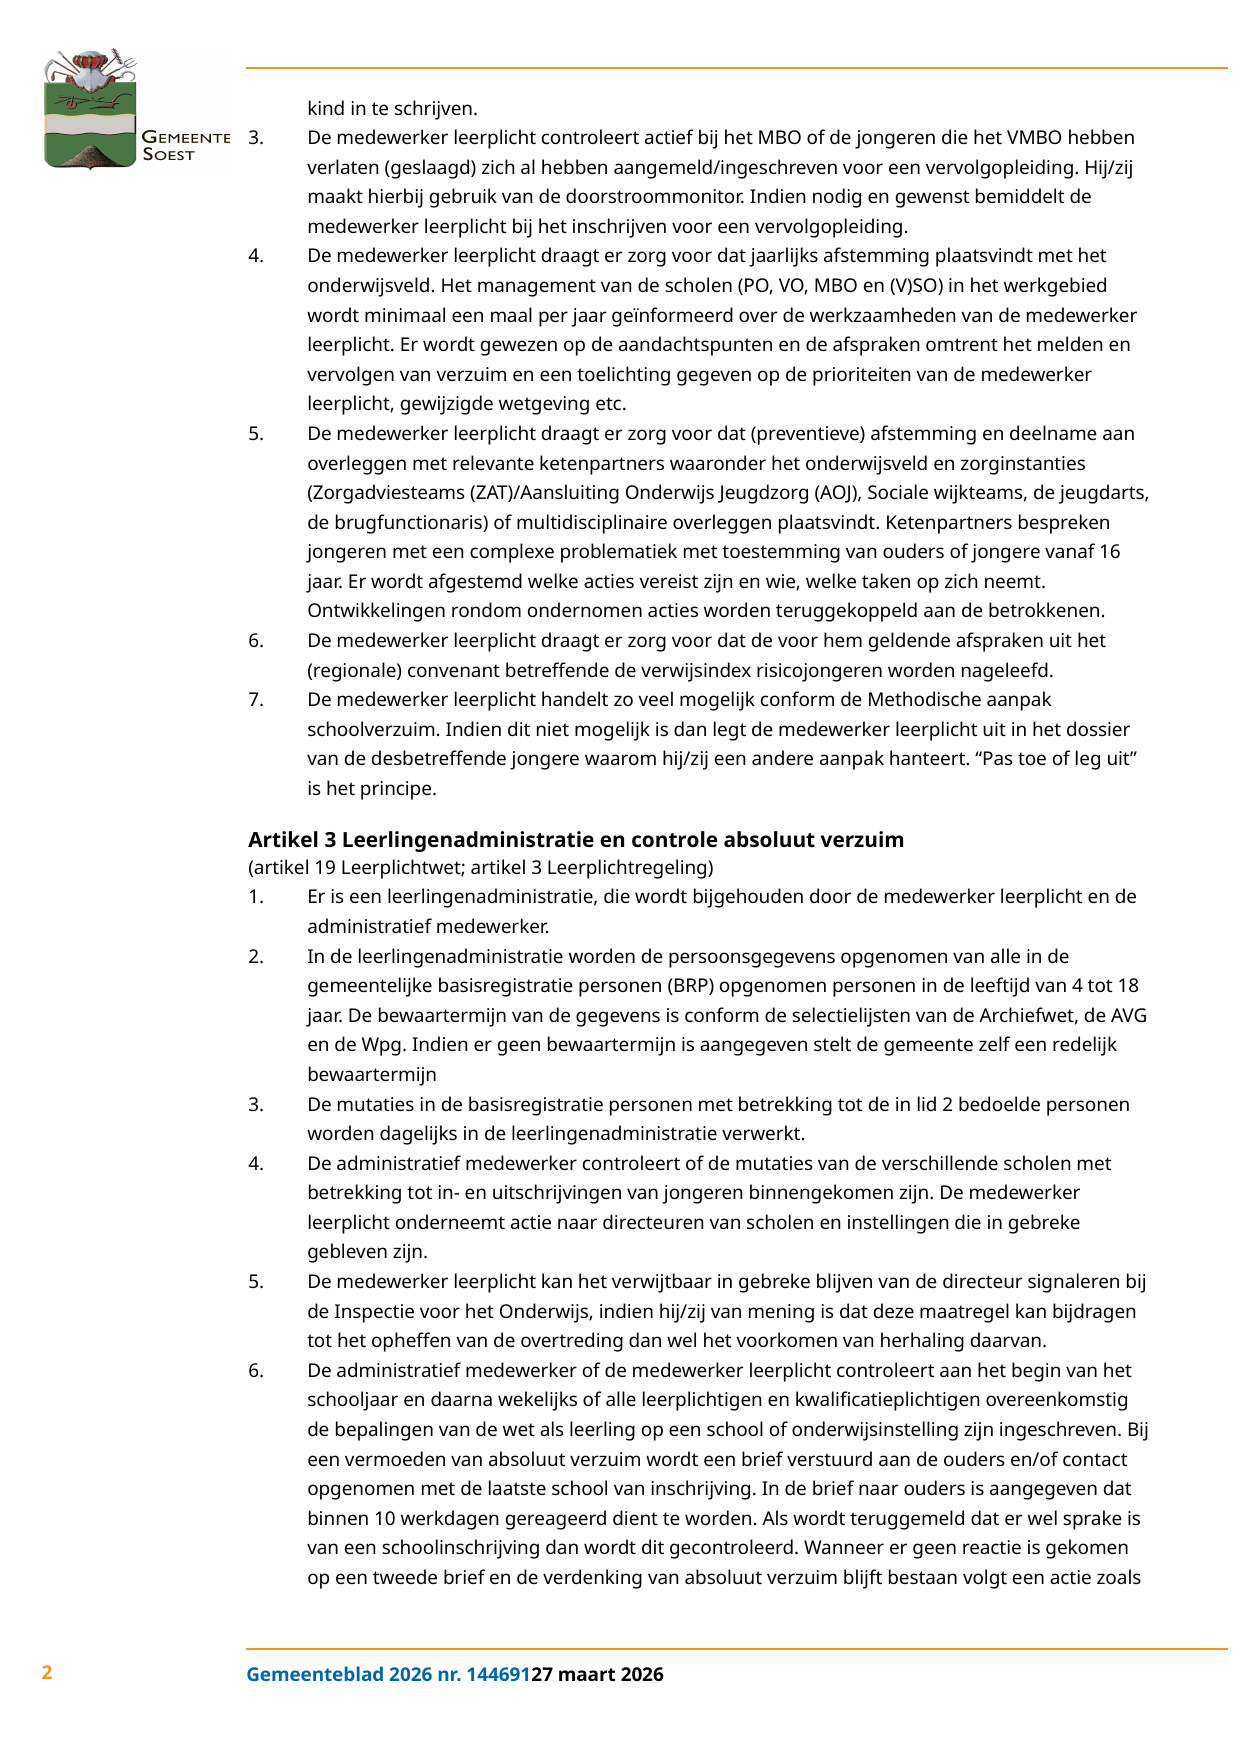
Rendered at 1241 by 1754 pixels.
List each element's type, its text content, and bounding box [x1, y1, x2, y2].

list De medewerker leerplicht draagt er zorg voor dat (preventieve) afstemming en deelname aan overleggen met relevante ketenpartners waaronder het onderwijsveld en zorginstanties (Zorgadviesteams (ZAT)/Aansluiting Onderwijs Jeugdzorg (AOJ), Sociale wijkteams, de jeugdarts, de brugfunctionaris) of multidisciplinaire overleggen plaatsvindt. Ketenpartners bespreken jongeren met een complexe problematiek met toestemming van ouders of jongere vanaf 16 jaar. Er wordt afgestemd welke acties vereist zijn en wie, welke taken op zich neemt. Ontwikkelingen rondom ondernomen acties worden teruggekoppeld aan de betrokkenen. [248, 420, 1152, 623]
text Artikel 3 Leerlingenadministratie en controle absoluut verzuim [248, 826, 1152, 854]
list Er is een leerlingenadministratie, die wordt bijgehouden door de medewerker leerplicht en de administratief medewerker. [248, 884, 1152, 939]
list De medewerker leerplicht controleert actief bij het MBO of de jongeren die het VMBO hebben verlaten (geslaagd) zich al hebben aangemeld/ingeschreven voor een vervolgopleiding. Hij/zij maakt hierbij gebruik van de doorstroommonitor. Indien nodig en gewenst bemiddelt de medewerker leerplicht bij het inschrijven voor een vervolgopleiding. [248, 124, 1152, 239]
list kind in te schrijven. [248, 95, 1152, 121]
list De mutaties in de basisregistratie personen met betrekking tot de in lid 2 bedoelde personen worden dagelijks in de leerlingenadministratie verwerkt. [248, 1091, 1152, 1146]
list De medewerker leerplicht handelt zo veel mogelijk conform de Methodische aanpak schoolverzuim. Indien dit niet mogelijk is dan legt de medewerker leerplicht uit in het dossier van de desbetreffende jongere waarom hij/zij een andere aanpak hanteert. “Pas toe of leg uit” is het principe. [248, 686, 1152, 801]
list De medewerker leerplicht kan het verwijtbaar in gebreke blijven van de directeur signaleren bij de Inspectie voor het Onderwijs, indien hij/zij van mening is dat deze maatregel kan bijdragen tot het opheffen van de overtreding dan wel het voorkomen van herhaling daarvan. [248, 1268, 1152, 1353]
list De administratief medewerker controleert of de mutaties van de verschillende scholen met betrekking tot in- en uitschrijvingen van jongeren binnengekomen zijn. De medewerker leerplicht onderneemt actie naar directeuren van scholen en instellingen die in gebreke gebleven zijn. [248, 1150, 1152, 1264]
list De medewerker leerplicht draagt er zorg voor dat jaarlijks afstemming plaatsvindt met het onderwijsveld. Het management van de scholen (PO, VO, MBO en (V)SO) in het werkgebied wordt minimaal een maal per jaar geïnformeerd over de werkzaamheden van de medewerker leerplicht. Er wordt gewezen op de aandachtspunten en de afspraken omtrent het melden en vervolgen van verzuim en een toelichting gegeven op de prioriteiten van de medewerker leerplicht, gewijzigde wetgeving etc. [248, 243, 1152, 416]
list De administratief medewerker of de medewerker leerplicht controleert aan het begin van het schooljaar en daarna wekelijks of alle leerplichtigen en kwalificatieplichtigen overeenkomstig de bepalingen van de wet als leerling op een school of onderwijsinstelling zijn ingeschreven. Bij een vermoeden van absoluut verzuim wordt een brief verstuurd aan de ouders en/of contact opgenomen met de laatste school van inschrijving. In de brief naar ouders is aangegeven dat binnen 10 werkdagen gereageerd dient te worden. Als wordt teruggemeld dat er wel sprake is van een schoolinschrijving dan wordt dit gecontroleerd. Wanneer er geen reactie is gekomen op een tweede brief en de verdenking van absoluut verzuim blijft bestaan volgt een actie zoals [248, 1357, 1152, 1590]
list In de leerlingenadministratie worden de persoonsgegevens opgenomen van alle in de gemeentelijke basisregistratie personen (BRP) opgenomen personen in de leeftijd van 4 tot 18 jaar. De bewaartermijn van de gegevens is conform de selectielijsten van de Archiefwet, de AVG en de Wpg. Indien er geen bewaartermijn is aangegeven stelt de gemeente zelf een redelijk bewaartermijn [248, 943, 1152, 1087]
text (artikel 19 Leerplichtwet; artikel 3 Leerplichtregeling) [248, 854, 1152, 880]
picture [41, 47, 231, 172]
list De medewerker leerplicht draagt er zorg voor dat de voor hem geldende afspraken uit het (regionale) convenant betreffende de verwijsindex risicojongeren worden nageleefd. [248, 627, 1152, 683]
